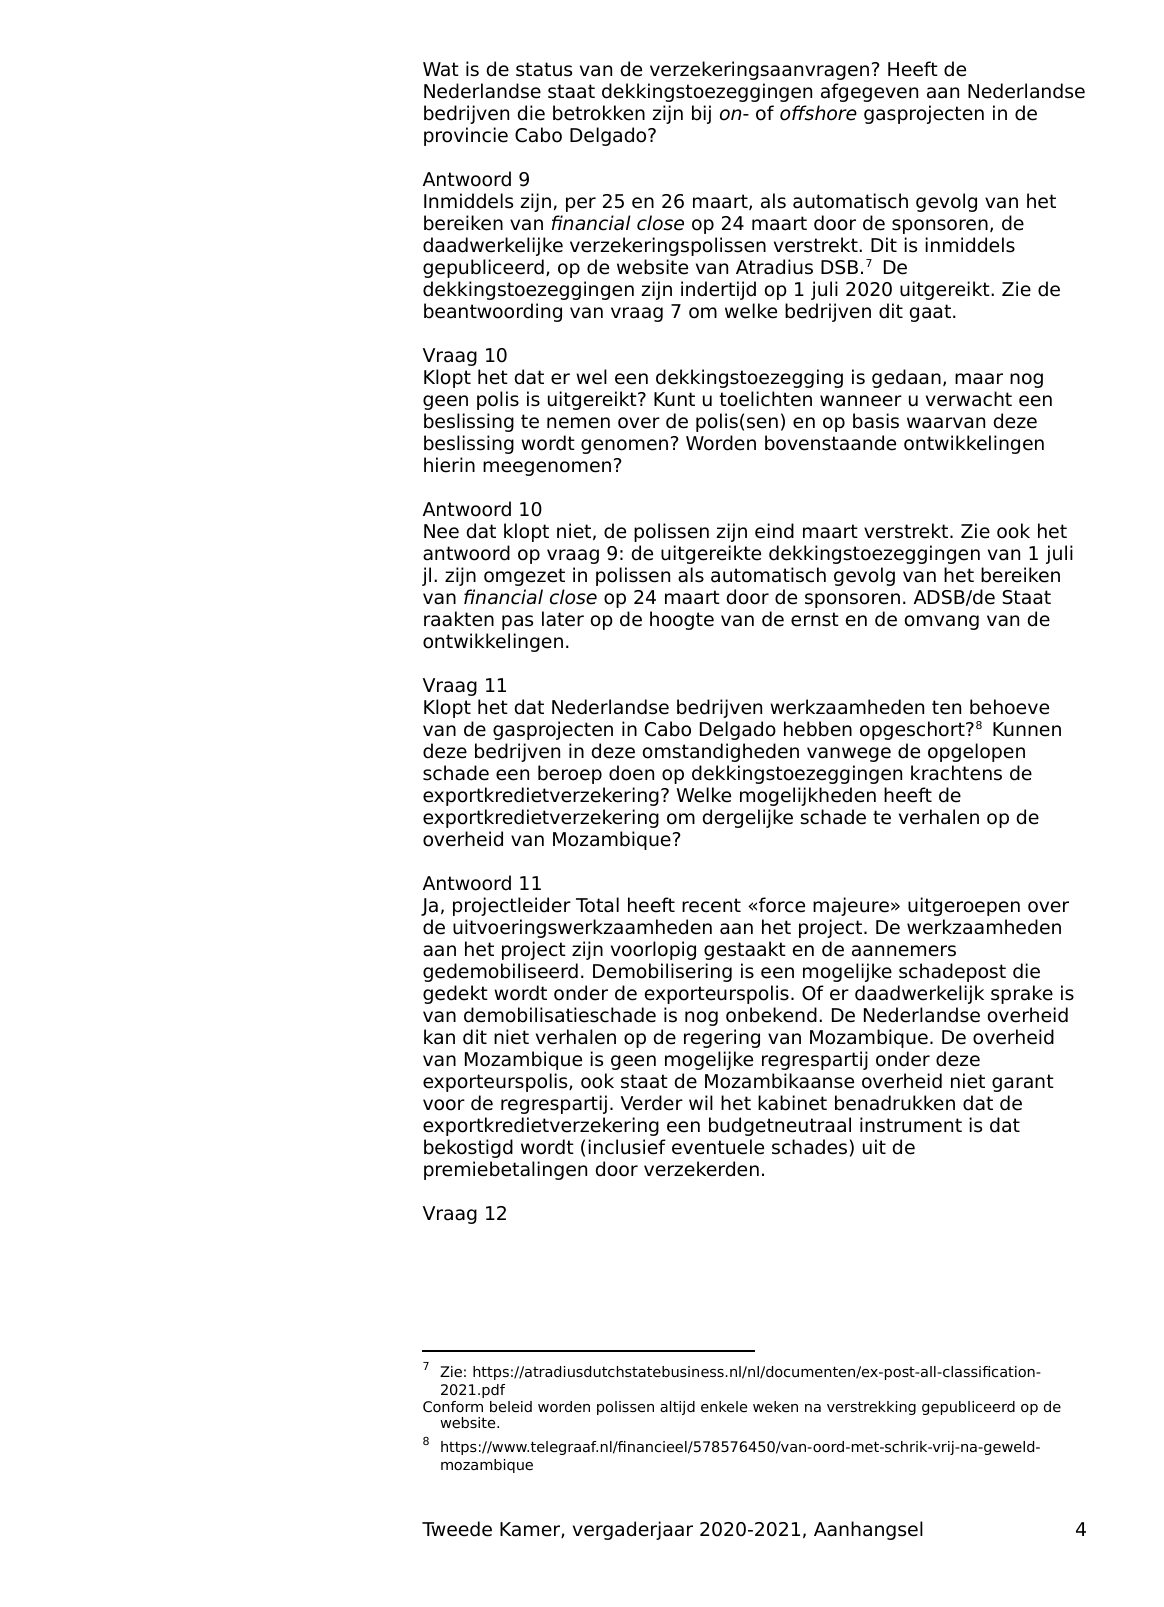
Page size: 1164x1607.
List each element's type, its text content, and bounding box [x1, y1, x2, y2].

text Ja, projectleider Total heeft recent «force majeure» uitgeroepen over de uitvoeringswerkzaamheden aan het project. De werkzaamheden aan het project zijn voorlopig gestaakt en de aannemers gedemobiliseerd. Demobilisering is een mogelijke schadepost die gedekt wordt onder de exporteurspolis. Of er daadwerkelijk sprake is van demobilisatieschade is nog onbekend. De Nederlandse overheid kan dit niet verhalen op de regering van Mozambique. De overheid van Mozambique is geen mogelijke regrespartij onder deze exporteurspolis, ook staat de Mozambikaanse overheid niet garant voor de regrespartij. Verder wil het kabinet benadrukken dat de exportkredietverzekering een budgetneutraal instrument is dat bekostigd wordt (inclusief eventuele schades) uit de premiebetalingen door verzekerden. [422, 895, 1087, 1181]
text Antwoord 10 [422, 499, 1087, 521]
text https://www.telegraaf.nl/financieel/578576450/van-oord-met-schrik-vrij-na-geweld-mozambique [422, 1435, 1087, 1474]
text Antwoord 11 [422, 873, 1087, 895]
text Zie: https://atradiusdutchstatebusiness.nl/nl/documenten/ex-post-all-classification-2021.pdf [422, 1360, 1087, 1399]
text Inmiddels zijn, per 25 en 26 maart, als automatisch gevolg van het bereiken van financial close op 24 maart door de sponsoren, de daadwerkelijke verzekeringspolissen verstrekt. Dit is inmiddels gepubliceerd, op de website van Atradius DSB. De dekkingstoezeggingen zijn indertijd op 1 juli 2020 uitgereikt. Zie de beantwoording van vraag 7 om welke bedrijven dit gaat. [422, 191, 1087, 323]
text Wat is de status van de verzekeringsaanvragen? Heeft de Nederlandse staat dekkingstoezeggingen afgegeven aan Nederlandse bedrijven die betrokken zijn bij on- of offshore gasprojecten in de provincie Cabo Delgado? [422, 59, 1087, 147]
text Klopt het dat er wel een dekkingstoezegging is gedaan, maar nog geen polis is uitgereikt? Kunt u toelichten wanneer u verwacht een beslissing te nemen over de polis(sen) en op basis waarvan deze beslissing wordt genomen? Worden bovenstaande ontwikkelingen hierin meegenomen? [422, 367, 1087, 477]
text Nee dat klopt niet, de polissen zijn eind maart verstrekt. Zie ook het antwoord op vraag 9: de uitgereikte dekkingstoezeggingen van 1 juli jl. zijn omgezet in polissen als automatisch gevolg van het bereiken van financial close op 24 maart door de sponsoren. ADSB/de Staat raakten pas later op de hoogte van de ernst en de omvang van de ontwikkelingen. [422, 521, 1087, 653]
text Klopt het dat Nederlandse bedrijven werkzaamheden ten behoeve van de gasprojecten in Cabo Delgado hebben opgeschort? Kunnen deze bedrijven in deze omstandigheden vanwege de opgelopen schade een beroep doen op dekkingstoezeggingen krachtens de exportkredietverzekering? Welke mogelijkheden heeft de exportkredietverzekering om dergelijke schade te verhalen op de overheid van Mozambique? [422, 697, 1087, 851]
text Vraag 12 [422, 1203, 1087, 1225]
text Vraag 11 [422, 675, 1087, 697]
text Vraag 10 [422, 345, 1087, 367]
text Antwoord 9 [422, 169, 1087, 191]
text Conform beleid worden polissen altijd enkele weken na verstrekking gepubliceerd op de website. [422, 1399, 1087, 1432]
